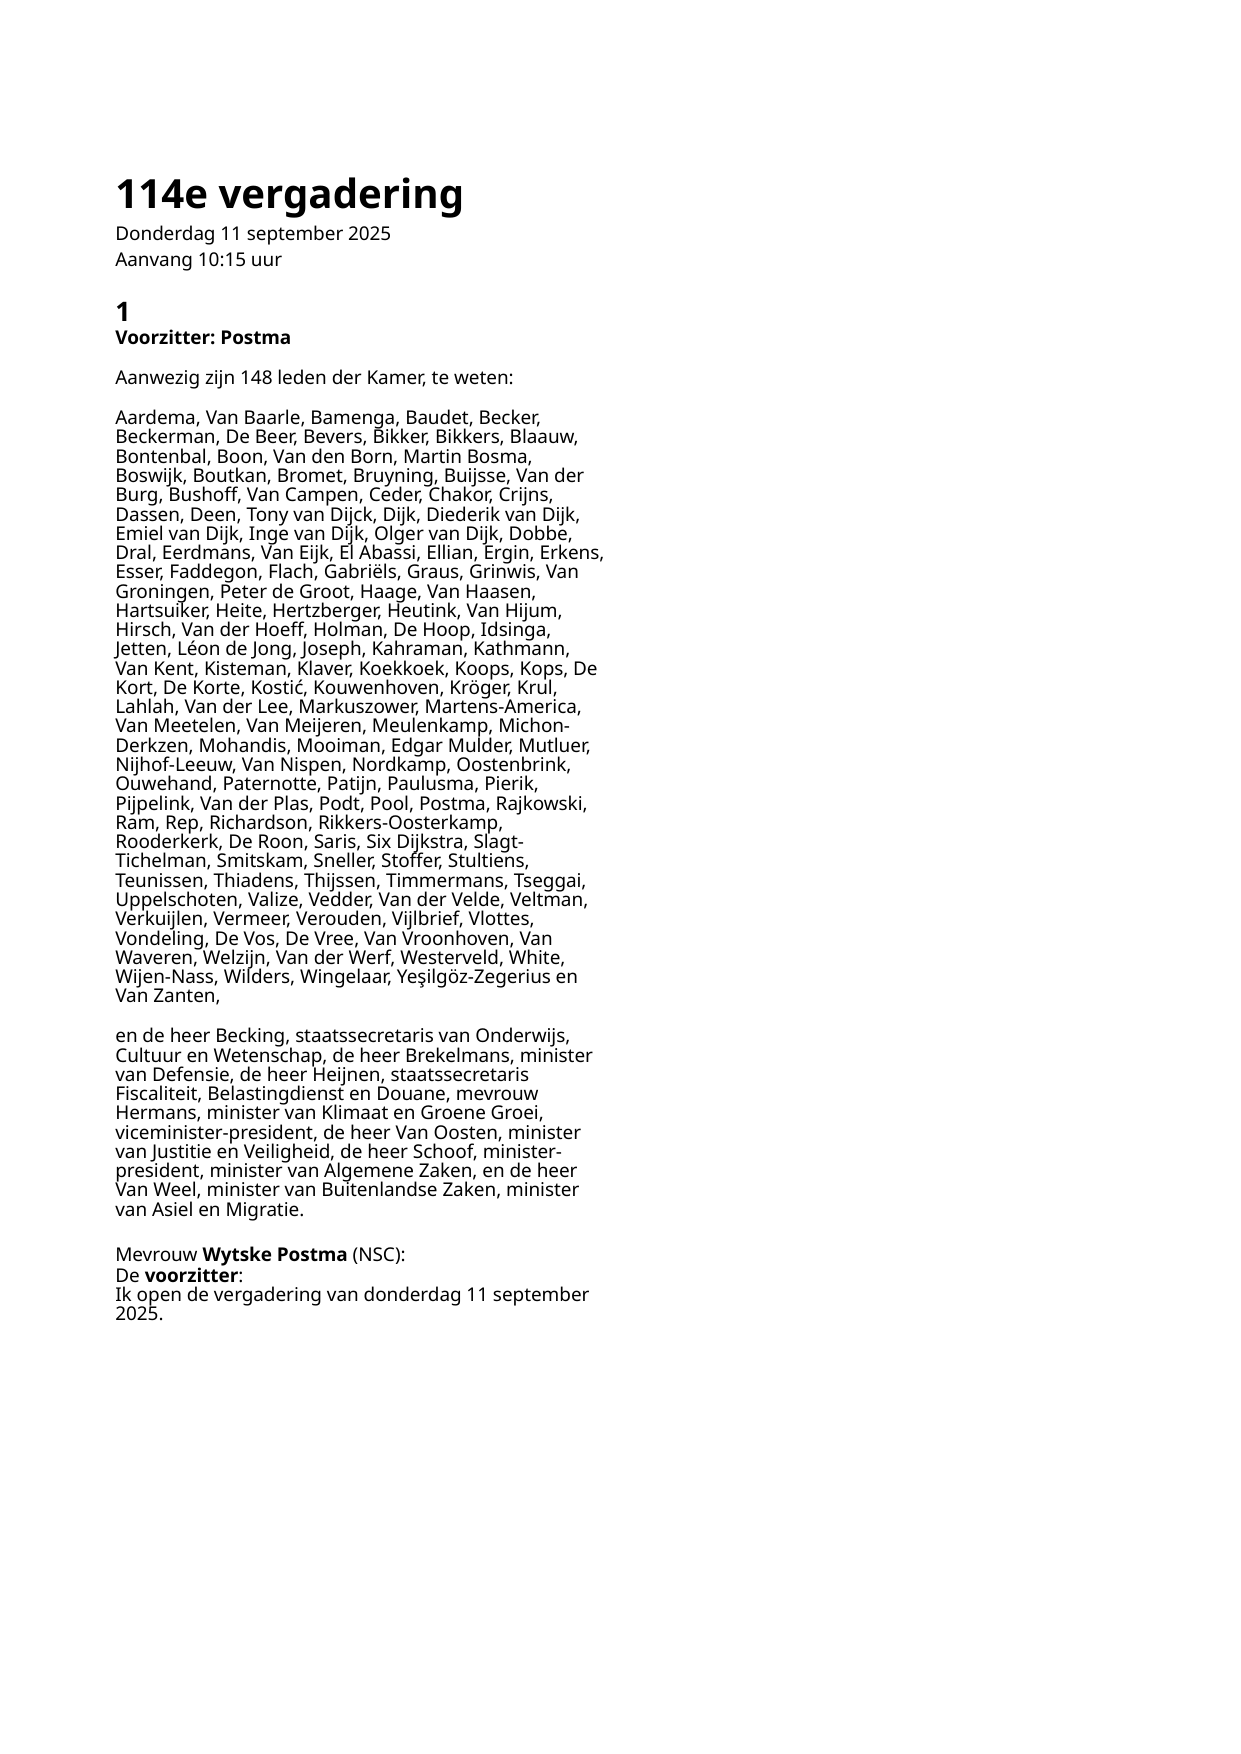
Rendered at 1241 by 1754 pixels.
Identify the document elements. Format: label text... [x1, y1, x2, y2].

text De voorzitter: [115, 1267, 605, 1286]
text Aanvang 10:15 uur [115, 246, 605, 272]
text Aardema, Van Baarle, Bamenga, Baudet, Becker, Beckerman, De Beer, Bevers, Bikker, Bikkers, Blaauw, Bontenbal, Boon, Van den Born, Martin Bosma, Boswijk, Boutkan, Bromet, Bruyning, Buijsse, Van der Burg, Bushoff, Van Campen, Ceder, Chakor, Crijns, Dassen, Deen, Tony van Dijck, Dijk, Diederik van Dijk, Emiel van Dijk, Inge van Dijk, Olger van Dijk, Dobbe, Dral, Eerdmans, Van Eijk, El Abassi, Ellian, Ergin, Erkens, Esser, Faddegon, Flach, Gabriëls, Graus, Grinwis, Van Groningen, Peter de Groot, Haage, Van Haasen, Hartsuiker, Heite, Hertzberger, Heutink, Van Hijum, Hirsch, Van der Hoeff, Holman, De Hoop, Idsinga, Jetten, Léon de Jong, Joseph, Kahraman, Kathmann, Van Kent, Kisteman, Klaver, Koekkoek, Koops, Kops, De Kort, De Korte, Kostić, Kouwenhoven, Kröger, Krul, Lahlah, Van der Lee, Markuszower, Martens-America, Van Meetelen, Van Meijeren, Meulenkamp, Michon-Derkzen, Mohandis, Mooiman, Edgar Mulder, Mutluer, Nijhof-Leeuw, Van Nispen, Nordkamp, Oostenbrink, Ouwehand, Paternotte, Patijn, Paulusma, Pierik, Pijpelink, Van der Plas, Podt, Pool, Postma, Rajkowski, Ram, Rep, Richardson, Rikkers-Oosterkamp, Rooderkerk, De Roon, Saris, Six Dijkstra, Slagt-Tichelman, Smitskam, Sneller, Stoffer, Stultiens, Teunissen, Thiadens, Thijssen, Timmermans, Tseggai, Uppelschoten, Valize, Vedder, Van der Velde, Veltman, Verkuijlen, Vermeer, Verouden, Vijlbrief, Vlottes, Vondeling, De Vos, De Vree, Van Vroonhoven, Van Waveren, Welzijn, Van der Werf, Westerveld, White, Wijen-Nass, Wilders, Wingelaar, Yeşilgöz-Zegerius en Van Zanten, [115, 409, 605, 1007]
text Mevrouw Wytske Postma (NSC): [115, 1241, 605, 1267]
text Donderdag 11 september 2025 [115, 220, 605, 246]
text 1 [115, 292, 605, 329]
text Aanwezig zijn 148 leden der Kamer, te weten: [115, 369, 605, 388]
text 114e vergadering [115, 165, 605, 220]
text Ik open de vergadering van donderdag 11 september 2025. [115, 1286, 605, 1324]
text en de heer Becking, staatssecretaris van Onderwijs, Cultuur en Wetenschap, de heer Brekelmans, minister van Defensie, de heer Heijnen, staatssecretaris Fiscaliteit, Belastingdienst en Douane, mevrouw Hermans, minister van Klimaat en Groene Groei, viceminister-president, de heer Van Oosten, minister van Justitie en Veiligheid, de heer Schoof, minister-president, minister van Algemene Zaken, en de heer Van Weel, minister van Buitenlandse Zaken, minister van Asiel en Migratie. [115, 1027, 605, 1220]
text Voorzitter: Postma [115, 329, 605, 348]
